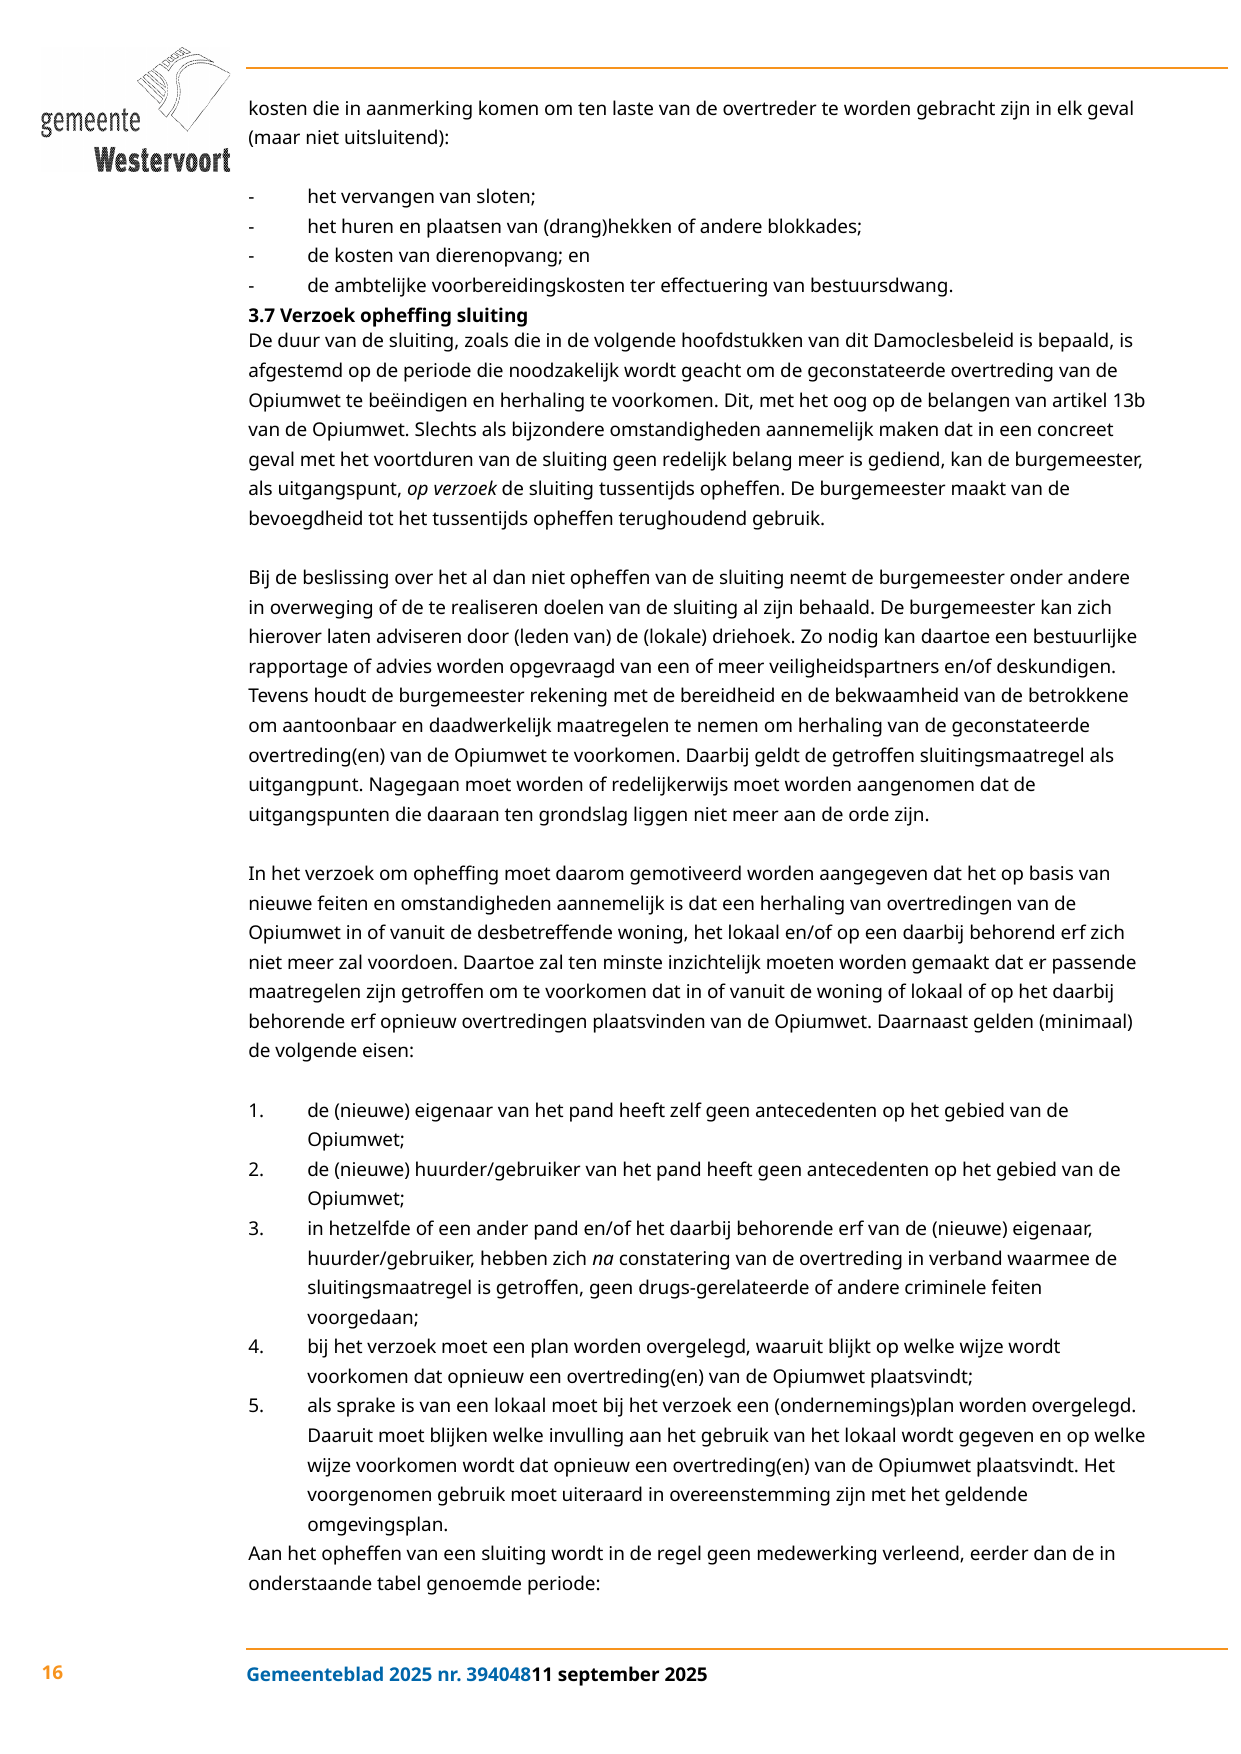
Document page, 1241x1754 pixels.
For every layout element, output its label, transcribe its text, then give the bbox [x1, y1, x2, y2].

picture [41, 47, 231, 172]
list de (nieuwe) huurder/gebruiker van het pand heeft geen antecedenten op het gebied van de Opiumwet; [248, 1156, 1152, 1211]
list het huren en plaatsen van (drang)hekken of andere blokkades; [248, 213, 1152, 239]
text 3.7 Verzoek opheffing sluiting [248, 302, 1152, 328]
list het vervangen van sloten; [248, 183, 1152, 209]
list de kosten van dierenopvang; en [248, 243, 1152, 268]
text Bij de beslissing over het al dan niet opheffen van de sluiting neemt de burgemeester onder andere in overweging of de te realiseren doelen van de sluiting al zijn behaald. De burgemeester kan zich hierover laten adviseren door (leden van) de (lokale) driehoek. Zo nodig kan daartoe een bestuurlijke rapportage of advies worden opgevraagd van een of meer veiligheidspartners en/of deskundigen. Tevens houdt de burgemeester rekening met de bereidheid en de bekwaamheid van de betrokkene om aantoonbaar en daadwerkelijk maatregelen te nemen om herhaling van de geconstateerde overtreding(en) van de Opiumwet te voorkomen. Daarbij geldt de getroffen sluitingsmaatregel als uitgangpunt. Nagegaan moet worden of redelijkerwijs moet worden aangenomen dat de uitgangspunten die daaraan ten grondslag liggen niet meer aan de orde zijn. [248, 564, 1152, 827]
list bij het verzoek moet een plan worden overgelegd, waaruit blijkt op welke wijze wordt voorkomen dat opnieuw een overtreding(en) van de Opiumwet plaatsvindt; [248, 1333, 1152, 1389]
text De duur van de sluiting, zoals die in de volgende hoofdstukken van dit Damoclesbeleid is bepaald, is afgestemd op de periode die noodzakelijk wordt geacht om de geconstateerde overtreding van de Opiumwet te beëindigen en herhaling te voorkomen. Dit, met het oog op de belangen van artikel 13b van de Opiumwet. Slechts als bijzondere omstandigheden aannemelijk maken dat in een concreet geval met het voortduren van de sluiting geen redelijk belang meer is gediend, kan de burgemeester, als uitgangspunt, op verzoek de sluiting tussentijds opheffen. De burgemeester maakt van de bevoegdheid tot het tussentijds opheffen terughoudend gebruik. [248, 328, 1152, 531]
list in hetzelfde of een ander pand en/of het daarbij behorende erf van de (nieuwe) eigenaar, huurder/gebruiker, hebben zich na constatering van de overtreding in verband waarmee de sluitingsmaatregel is getroffen, geen drugs-gerelateerde of andere criminele feiten voorgedaan; [248, 1215, 1152, 1329]
list als sprake is van een lokaal moet bij het verzoek een (ondernemings)plan worden overgelegd. Daaruit moet blijken welke invulling aan het gebruik van het lokaal wordt gegeven en op welke wijze voorkomen wordt dat opnieuw een overtreding(en) van de Opiumwet plaatsvindt. Het voorgenomen gebruik moet uiteraard in overeenstemming zijn met het geldende omgevingsplan. [248, 1393, 1152, 1537]
list de ambtelijke voorbereidingskosten ter effectuering van bestuursdwang. [248, 272, 1152, 298]
text kosten die in aanmerking komen om ten laste van de overtreder te worden gebracht zijn in elk geval (maar niet uitsluitend): [248, 95, 1152, 150]
text Aan het opheffen van een sluiting wordt in de regel geen medewerking verleend, eerder dan de in onderstaande tabel genoemde periode: [248, 1541, 1152, 1596]
list de (nieuwe) eigenaar van het pand heeft zelf geen antecedenten op het gebied van de Opiumwet; [248, 1097, 1152, 1152]
text In het verzoek om opheffing moet daarom gemotiveerd worden aangegeven dat het op basis van nieuwe feiten en omstandigheden aannemelijk is dat een herhaling van overtredingen van de Opiumwet in of vanuit de desbetreffende woning, het lokaal en/of op een daarbij behorend erf zich niet meer zal voordoen. Daartoe zal ten minste inzichtelijk moeten worden gemaakt dat er passende maatregelen zijn getroffen om te voorkomen dat in of vanuit de woning of lokaal of op het daarbij behorende erf opnieuw overtredingen plaatsvinden van de Opiumwet. Daarnaast gelden (minimaal) de volgende eisen: [248, 860, 1152, 1063]
